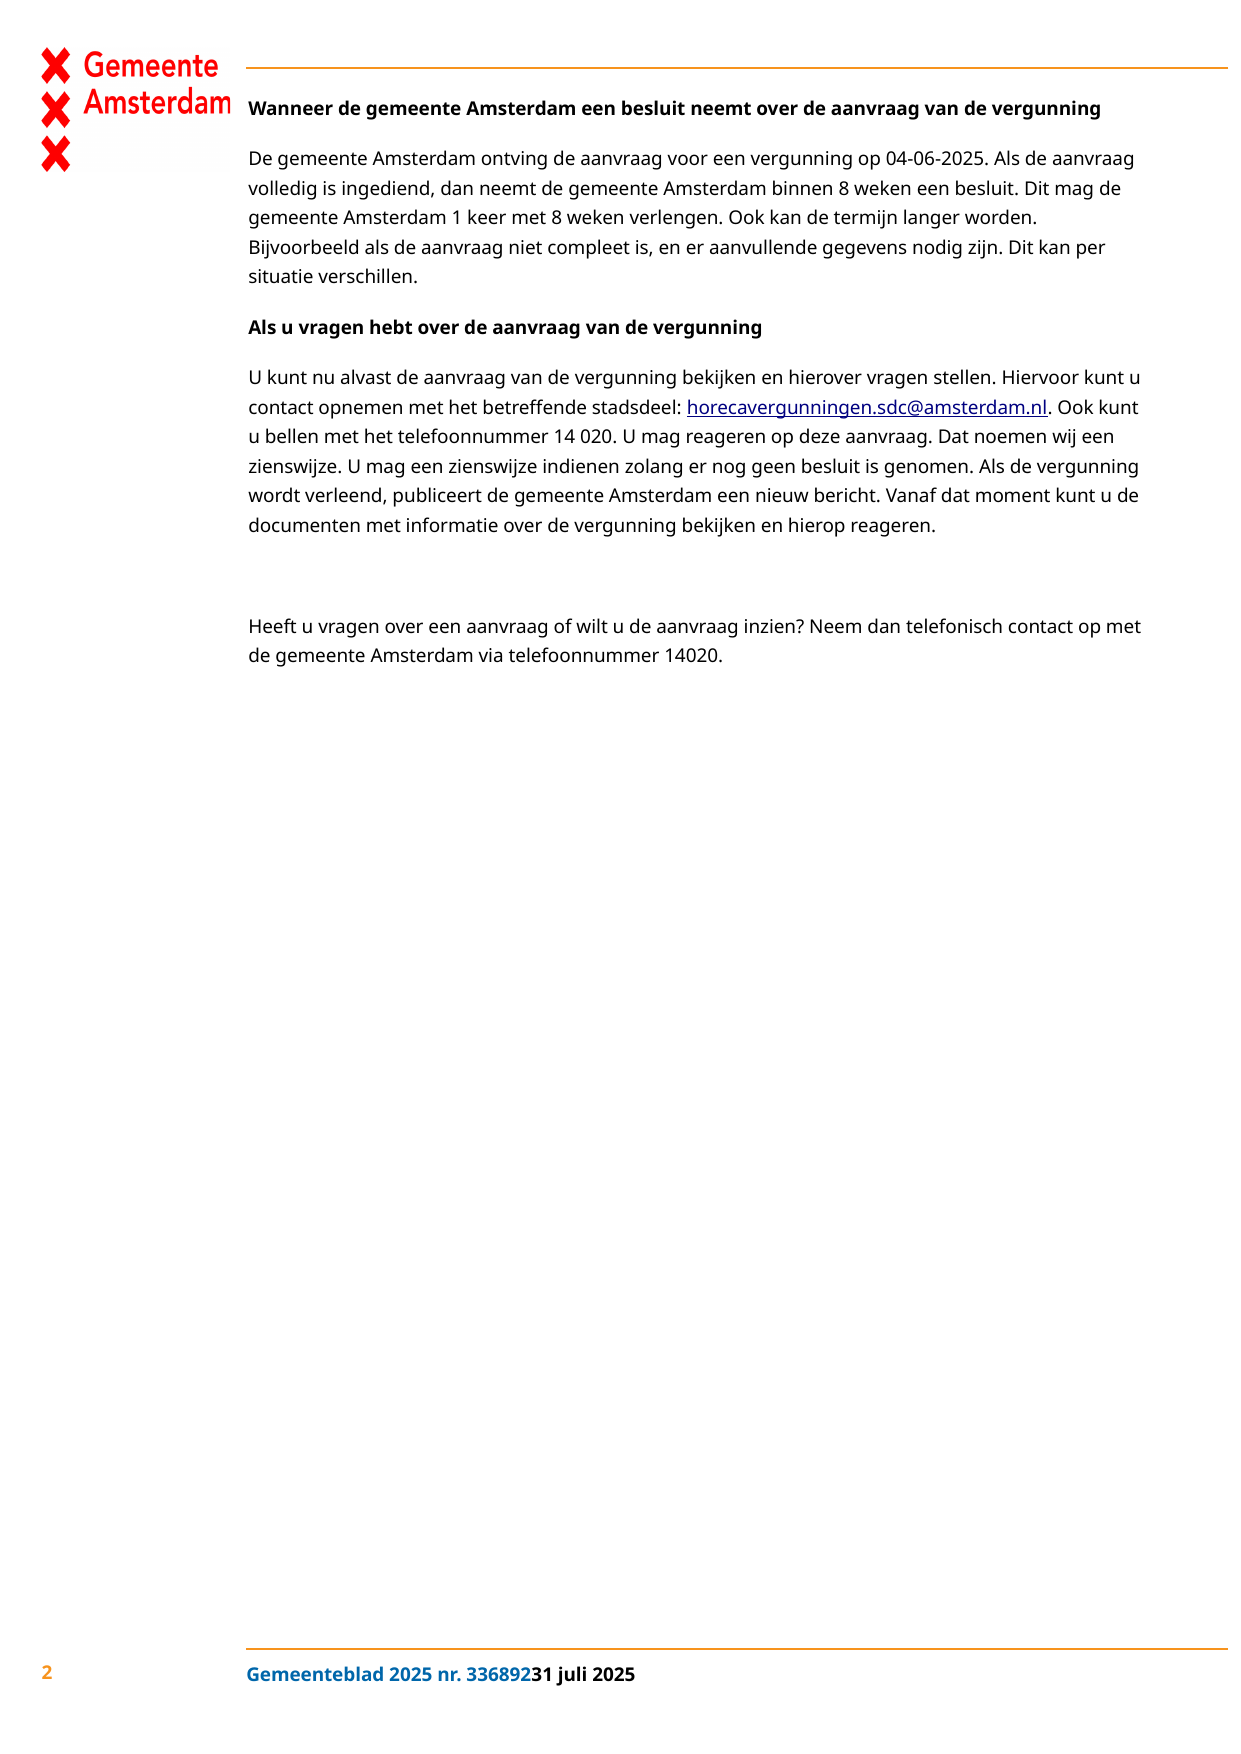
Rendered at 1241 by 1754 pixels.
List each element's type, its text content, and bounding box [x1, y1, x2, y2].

text Heeft u vragen over een aanvraag of wilt u de aanvraag inzien? Neem dan telefonisch contact op met de gemeente Amsterdam via telefoonnummer 14020. [248, 613, 1152, 668]
text Als u vragen hebt over de aanvraag van de vergunning [248, 314, 1152, 340]
text De gemeente Amsterdam ontving de aanvraag voor een vergunning op 04-06-2025. Als de aanvraag volledig is ingediend, dan neemt de gemeente Amsterdam binnen 8 weken een besluit. Dit mag de gemeente Amsterdam 1 keer met 8 weken verlengen. Ook kan de termijn langer worden. Bijvoorbeeld als de aanvraag niet compleet is, en er aanvullende gegevens nodig zijn. Dit kan per situatie verschillen. [248, 145, 1152, 289]
picture [41, 47, 231, 172]
text U kunt nu alvast de aanvraag van de vergunning bekijken en hierover vragen stellen. Hiervoor kunt u contact opnemen met het betreffende stadsdeel: horecavergunningen.sdc@amsterdam.nl. Ook kunt u bellen met het telefoonnummer 14 020. U mag reageren op deze aanvraag. Dat noemen wij een zienswijze. U mag een zienswijze indienen zolang er nog geen besluit is genomen. Als de vergunning wordt verleend, publiceert de gemeente Amsterdam een nieuw bericht. Vanaf dat moment kunt u de documenten met informatie over de vergunning bekijken en hierop reageren. [248, 364, 1152, 538]
text Wanneer de gemeente Amsterdam een besluit neemt over de aanvraag van de vergunning [248, 95, 1152, 121]
